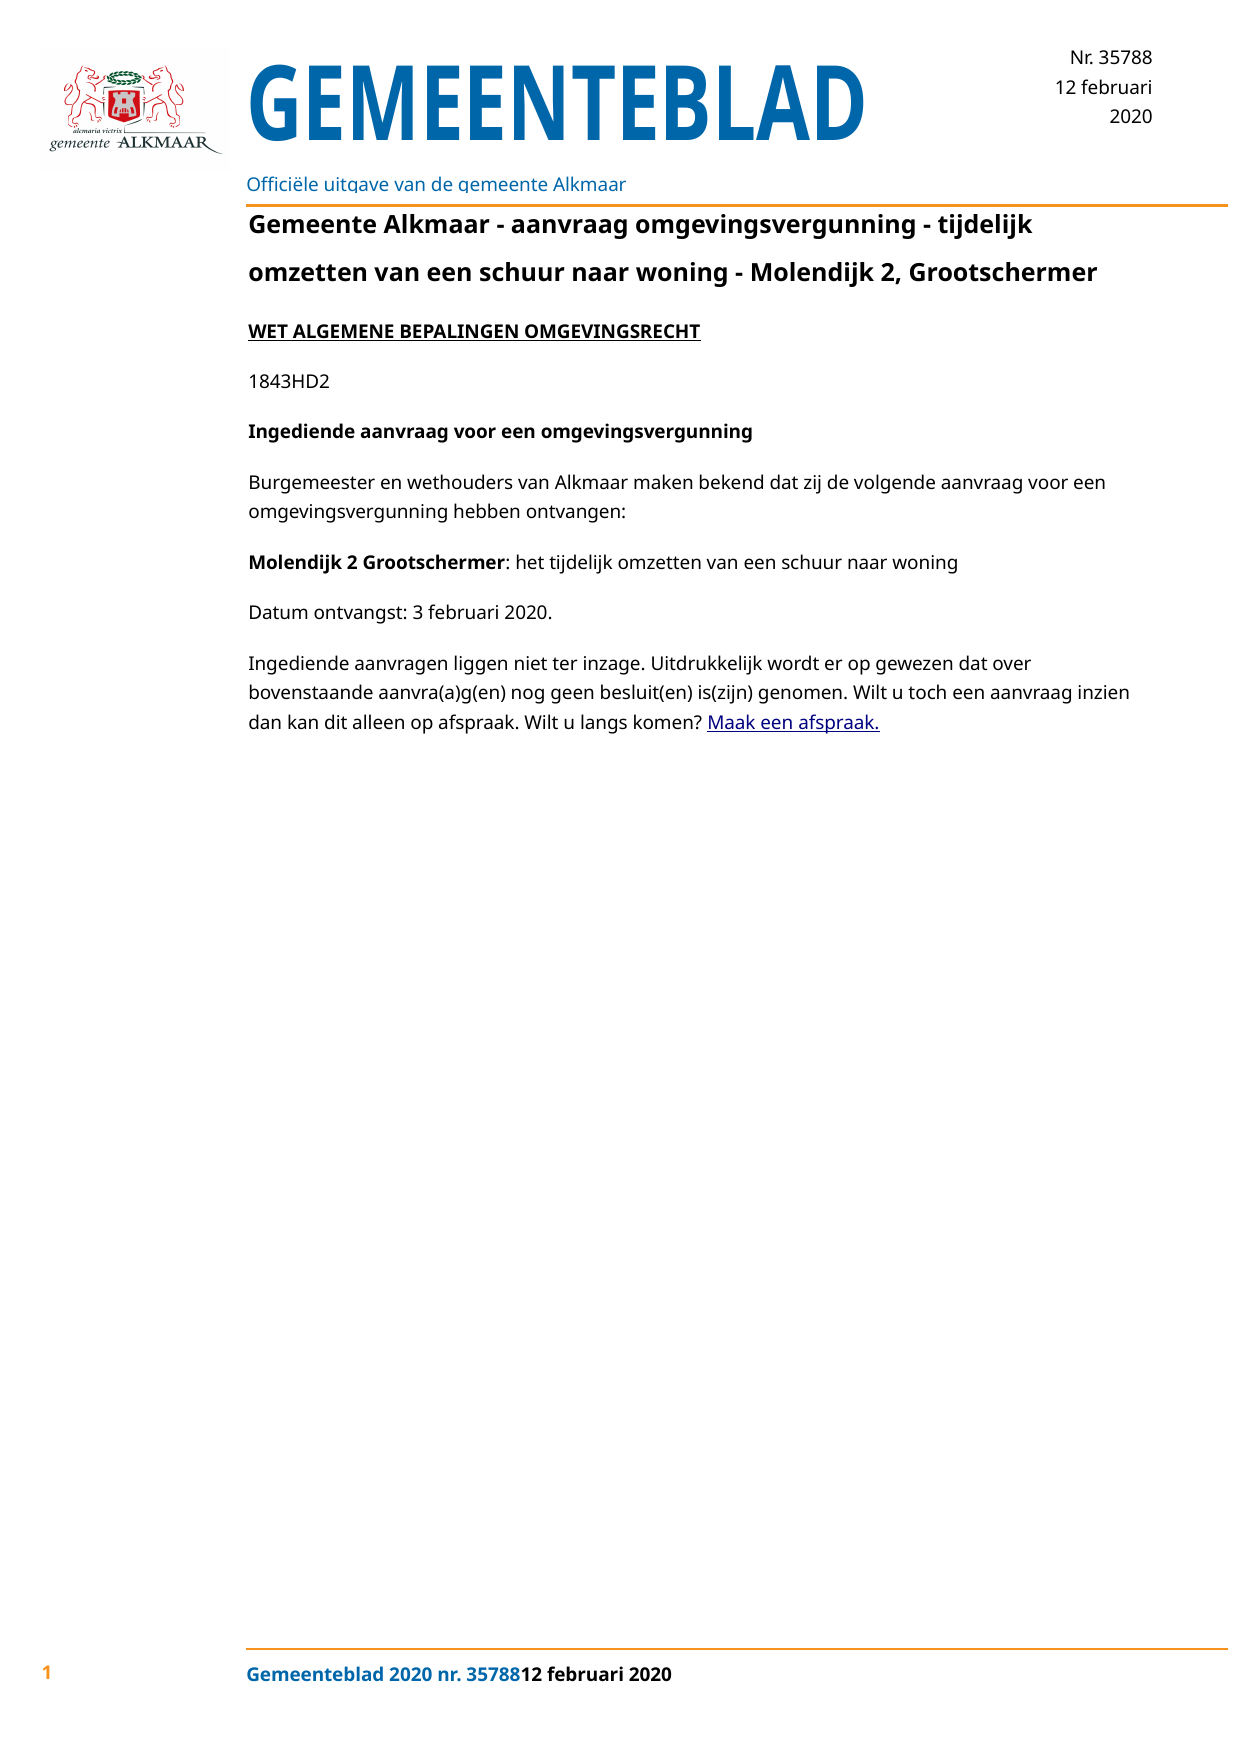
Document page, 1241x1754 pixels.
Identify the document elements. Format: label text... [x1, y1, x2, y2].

text WET ALGEMENE BEPALINGEN OMGEVINGSRECHT [248, 318, 1152, 344]
picture [41, 47, 231, 172]
text Ingediende aanvragen liggen niet ter inzage. Uitdrukkelijk wordt er op gewezen dat over bovenstaande aanvra(a)g(en) nog geen besluit(en) is(zijn) genomen. Wilt u toch een aanvraag inzien dan kan dit alleen op afspraak. Wilt u langs komen? Maak een afspraak. [248, 650, 1152, 735]
text 1843HD2 [248, 368, 1152, 394]
text Datum ontvangst: 3 februari 2020. [248, 599, 1152, 625]
text Burgemeester en wethouders van Alkmaar maken bekend dat zij de volgende aanvraag voor een omgevingsvergunning hebben ontvangen: [248, 469, 1152, 524]
text Gemeente Alkmaar - aanvraag omgevingsvergunning - tijdelijk omzetten van een schuur naar woning - Molendijk 2, Grootschermer [248, 207, 1152, 288]
text Molendijk 2 Grootschermer: het tijdelijk omzetten van een schuur naar woning [248, 549, 1152, 575]
text Ingediende aanvraag voor een omgevingsvergunning [248, 419, 1152, 444]
